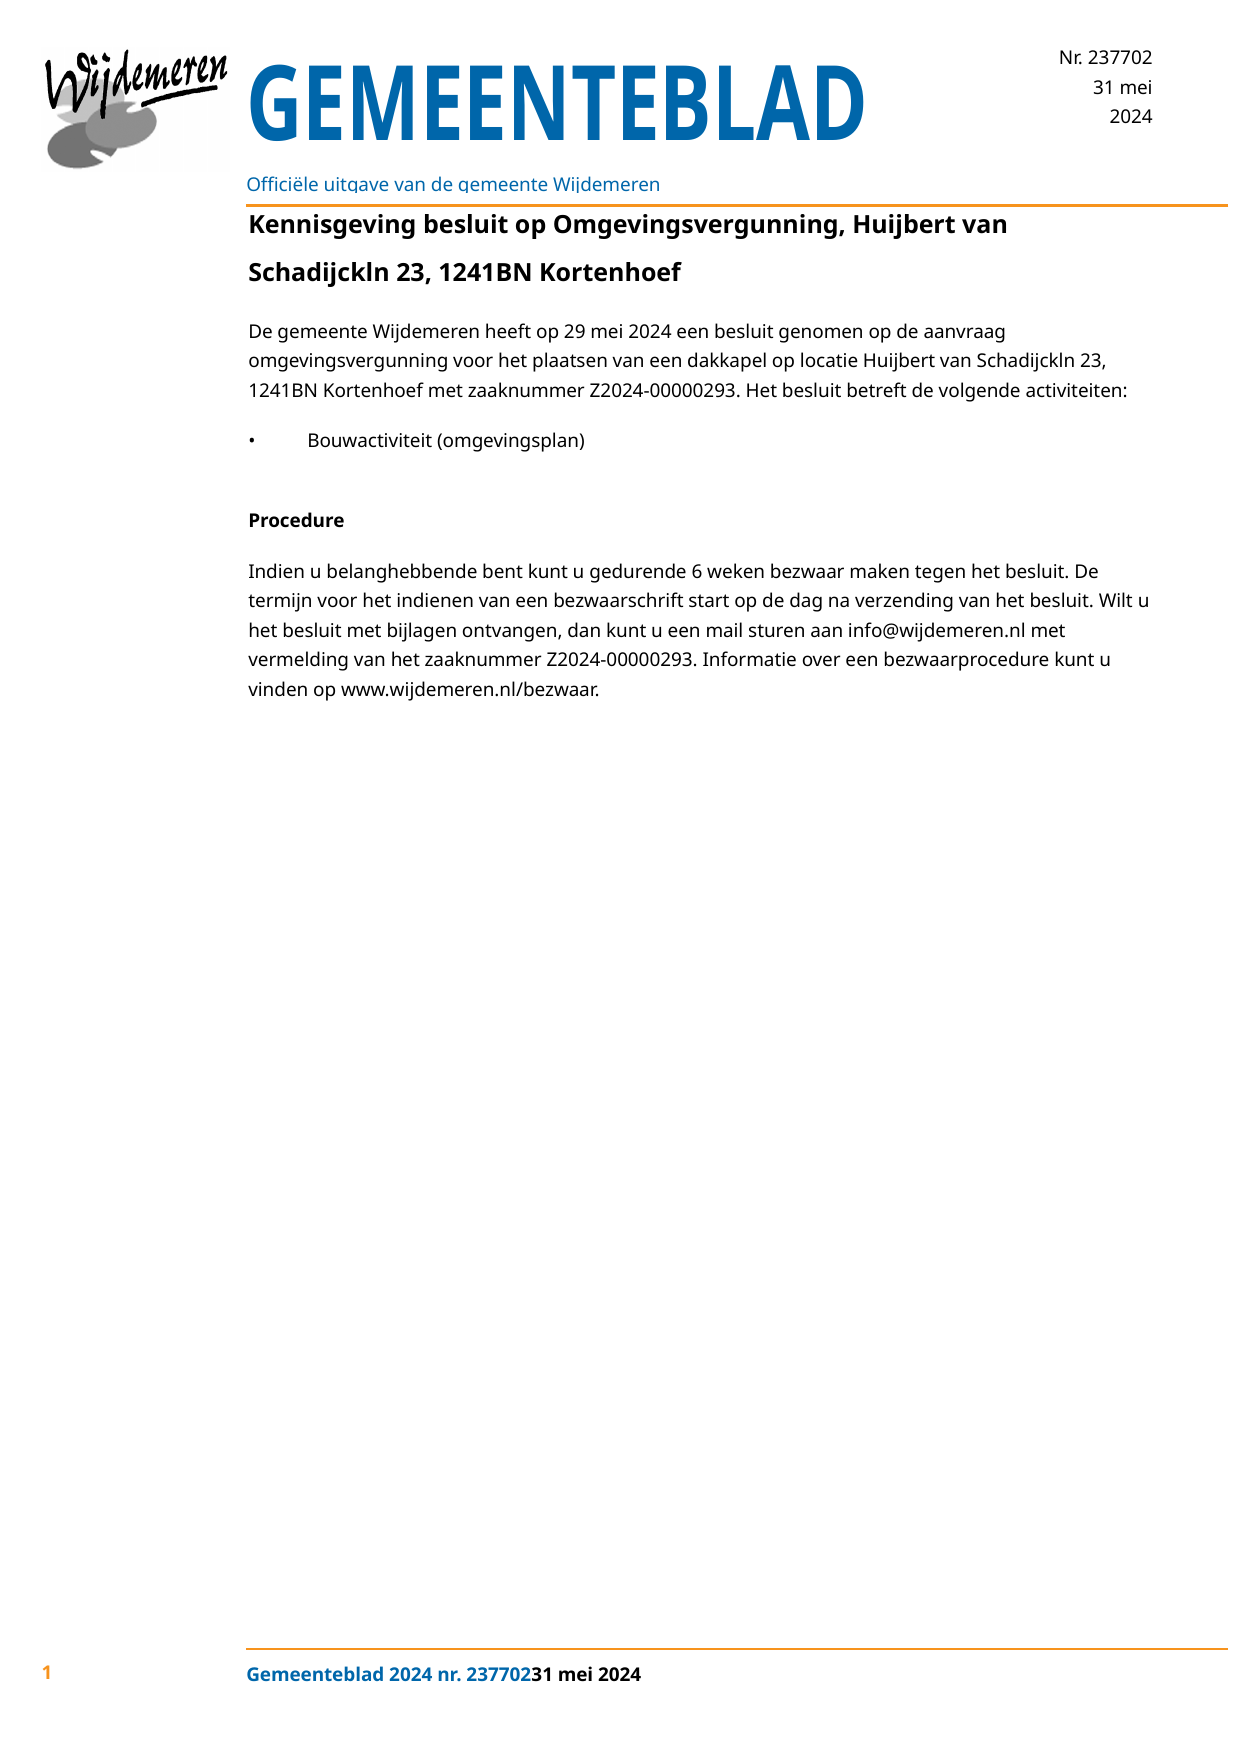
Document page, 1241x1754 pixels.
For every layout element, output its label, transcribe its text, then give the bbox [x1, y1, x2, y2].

list Bouwactiviteit (omgevingsplan) [248, 427, 1152, 453]
text Kennisgeving besluit op Omgevingsvergunning, Huijbert van Schadijckln 23, 1241BN Kortenhoef [248, 207, 1152, 288]
text Procedure [248, 507, 1152, 533]
text Indien u belanghebbende bent kunt u gedurende 6 weken bezwaar maken tegen het besluit. De termijn voor het indienen van een bezwaarschrift start op de dag na verzending van het besluit. Wilt u het besluit met bijlagen ontvangen, dan kunt u een mail sturen aan info@wijdemeren.nl met vermelding van het zaaknummer Z2024-00000293. Informatie over een bezwaarprocedure kunt u vinden op www.wijdemeren.nl/bezwaar. [248, 558, 1152, 702]
picture [41, 47, 231, 172]
text De gemeente Wijdemeren heeft op 29 mei 2024 een besluit genomen op de aanvraag omgevingsvergunning voor het plaatsen van een dakkapel op locatie Huijbert van Schadijckln 23, 1241BN Kortenhoef met zaaknummer Z2024-00000293. Het besluit betreft de volgende activiteiten: [248, 318, 1152, 403]
